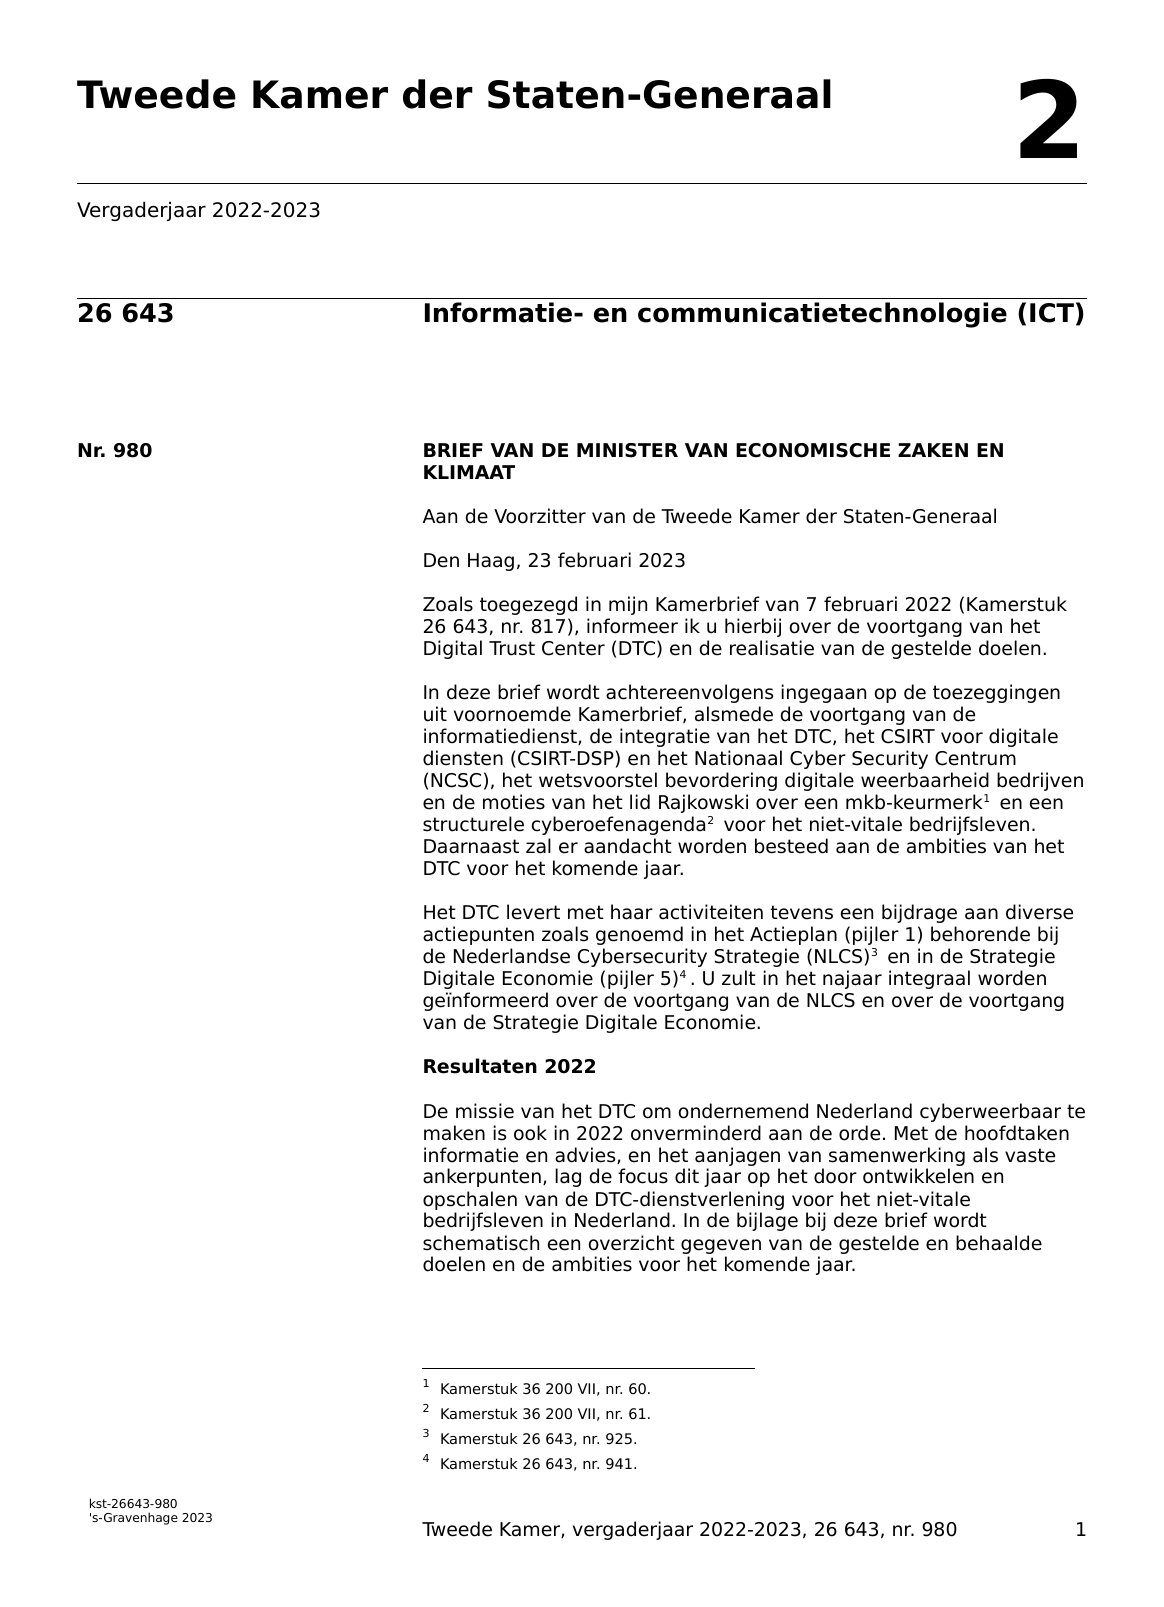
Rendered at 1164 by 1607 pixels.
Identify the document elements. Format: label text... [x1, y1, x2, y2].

subtitle 26 643 Informatie- en communicatietechnologie (ICT) [77, 299, 1087, 329]
text Kamerstuk 36 200 VII, nr. 61. [422, 1402, 1087, 1424]
text Kamerstuk 26 643, nr. 925. [422, 1427, 1087, 1449]
table_header 2 [886, 59, 1087, 183]
table_header Tweede Kamer der Staten-Generaal [77, 59, 886, 183]
subtitle Nr. 980 BRIEF VAN DE MINISTER VAN ECONOMISCHE ZAKEN EN KLIMAAT [77, 440, 1087, 484]
subtitle Resultaten 2022 [422, 1056, 1087, 1078]
text 's-Gravenhage 2023 [88, 1511, 323, 1525]
text Den Haag, 23 februari 2023 [422, 550, 1087, 572]
text In deze brief wordt achtereenvolgens ingegaan op de toezeggingen uit voornoemde Kamerbrief, alsmede de voortgang van de informatiedienst, de integratie van het DTC, het CSIRT voor digitale diensten (CSIRT-DSP) en het Nationaal Cyber Security Centrum (NCSC), het wetsvoorstel bevordering digitale weerbaarheid bedrijven en de moties van het lid Rajkowski over een mkb-keurmerk en een structurele cyberoefenagenda voor het niet-vitale bedrijfsleven. Daarnaast zal er aandacht worden besteed aan de ambities van het DTC voor het komende jaar. [422, 682, 1087, 880]
text De missie van het DTC om ondernemend Nederland cyberweerbaar te maken is ook in 2022 onverminderd aan de orde. Met de hoofdtaken informatie en advies, en het aanjagen van samenwerking als vaste ankerpunten, lag de focus dit jaar op het door ontwikkelen en opschalen van de DTC-dienstverlening voor het niet-vitale bedrijfsleven in Nederland. In de bijlage bij deze brief wordt schematisch een overzicht gegeven van de gestelde en behaalde doelen en de ambities voor het komende jaar. [422, 1101, 1087, 1276]
text Kamerstuk 26 643, nr. 941. [422, 1452, 1087, 1474]
text Het DTC levert met haar activiteiten tevens een bijdrage aan diverse actiepunten zoals genoemd in het Actieplan (pijler 1) behorende bij de Nederlandse Cybersecurity Strategie (NLCS) en in de Strategie Digitale Economie (pijler 5). U zult in het najaar integraal worden geïnformeerd over de voortgang van de NLCS en over de voortgang van de Strategie Digitale Economie. [422, 902, 1087, 1034]
text kst-26643-980 [88, 1497, 323, 1511]
text Zoals toegezegd in mijn Kamerbrief van 7 februari 2022 (Kamerstuk 26 643, nr. 817), informeer ik u hierbij over de voortgang van het Digital Trust Center (DTC) en de realisatie van de gestelde doelen. [422, 594, 1087, 660]
text Aan de Voorzitter van de Tweede Kamer der Staten-Generaal [422, 506, 1087, 528]
table_cell Vergaderjaar 2022-2023 [77, 184, 1087, 298]
text Kamerstuk 36 200 VII, nr. 60. [422, 1377, 1087, 1399]
